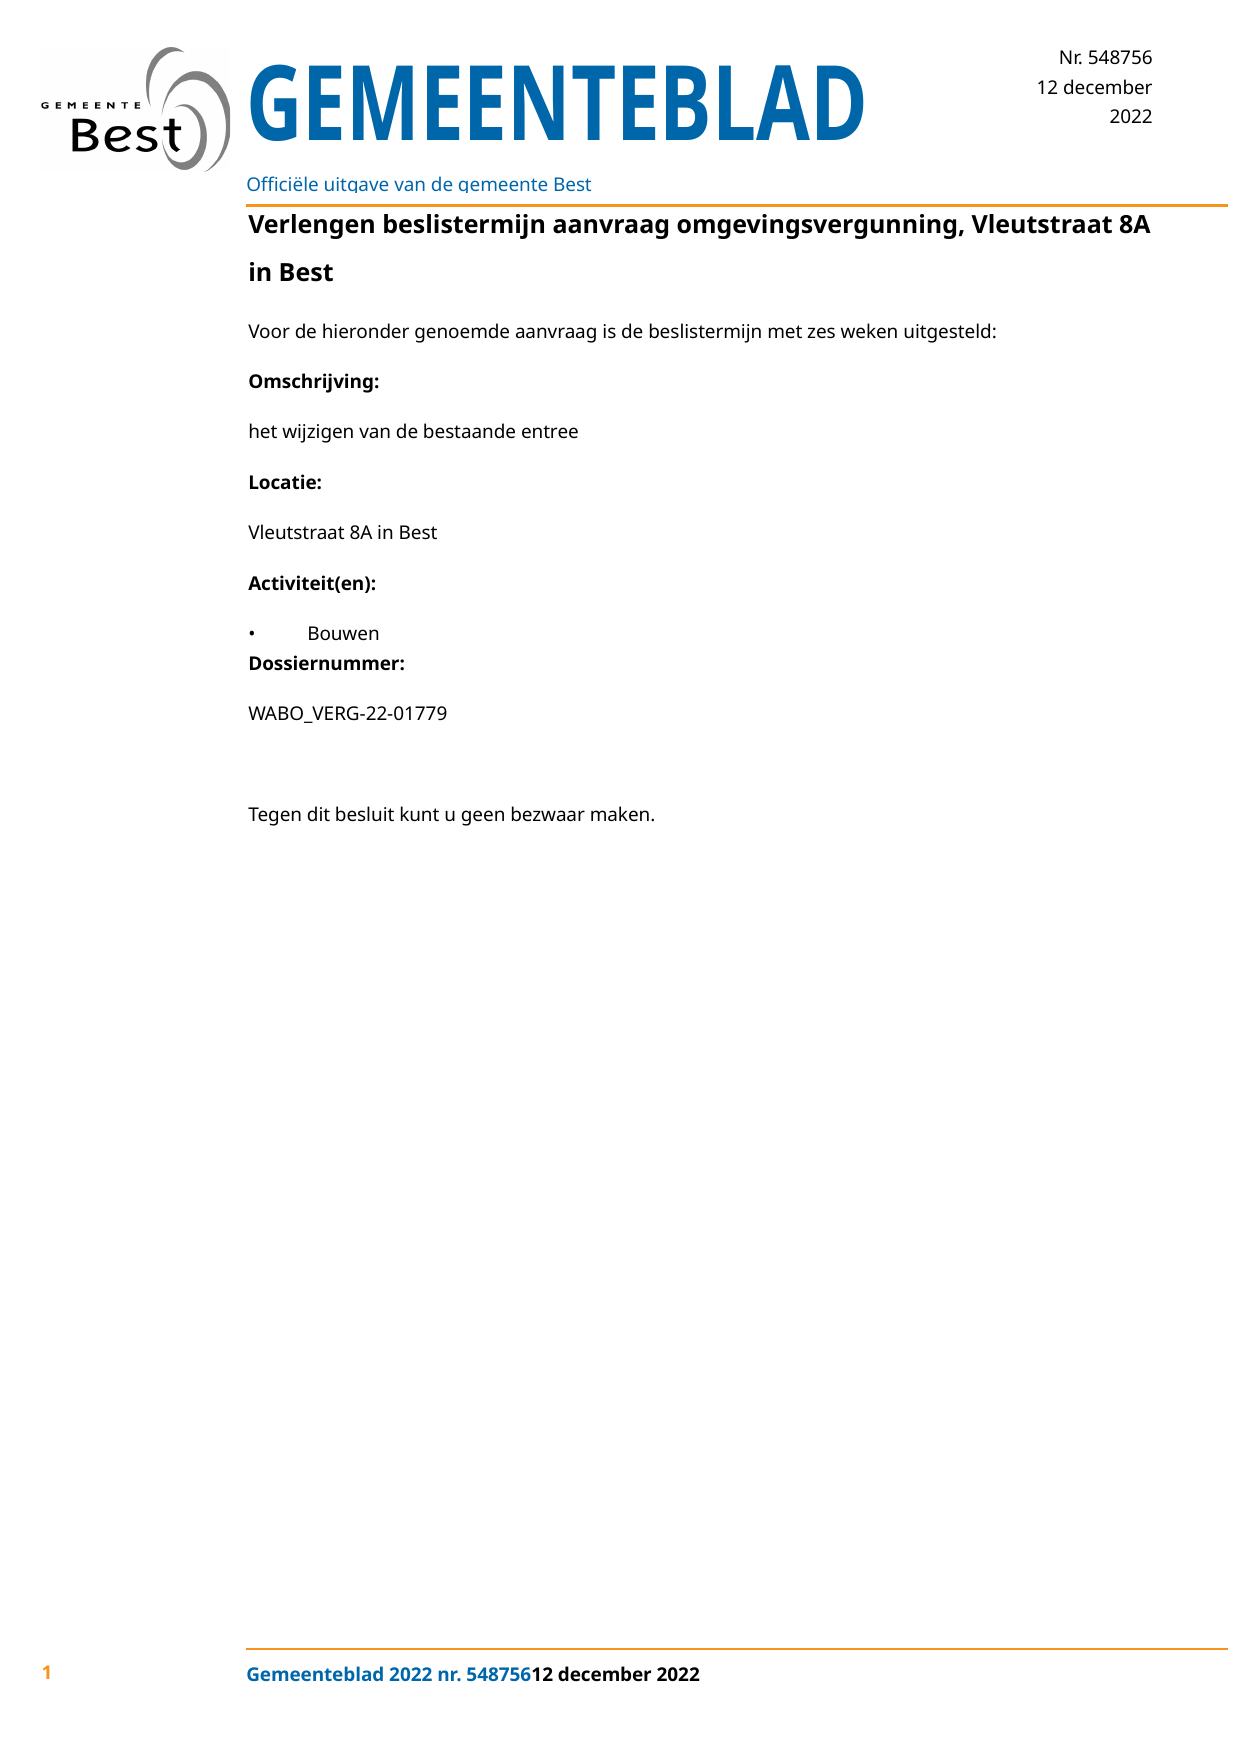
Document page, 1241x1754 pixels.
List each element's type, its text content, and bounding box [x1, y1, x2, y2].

text het wijzigen van de bestaande entree [248, 419, 1152, 444]
picture [41, 47, 231, 172]
text Vleutstraat 8A in Best [248, 519, 1152, 545]
text Verlengen beslistermijn aanvraag omgevingsvergunning, Vleutstraat 8A in Best [248, 207, 1152, 288]
text Dossiernummer: [248, 650, 1152, 676]
list Bouwen [248, 620, 1152, 646]
text WABO_VERG-22-01779 [248, 700, 1152, 726]
text Tegen dit besluit kunt u geen bezwaar maken. [248, 801, 1152, 827]
text Voor de hieronder genoemde aanvraag is de beslistermijn met zes weken uitgesteld: [248, 318, 1152, 344]
text Omschrijving: [248, 368, 1152, 394]
text Locatie: [248, 469, 1152, 495]
text Activiteit(en): [248, 570, 1152, 596]
